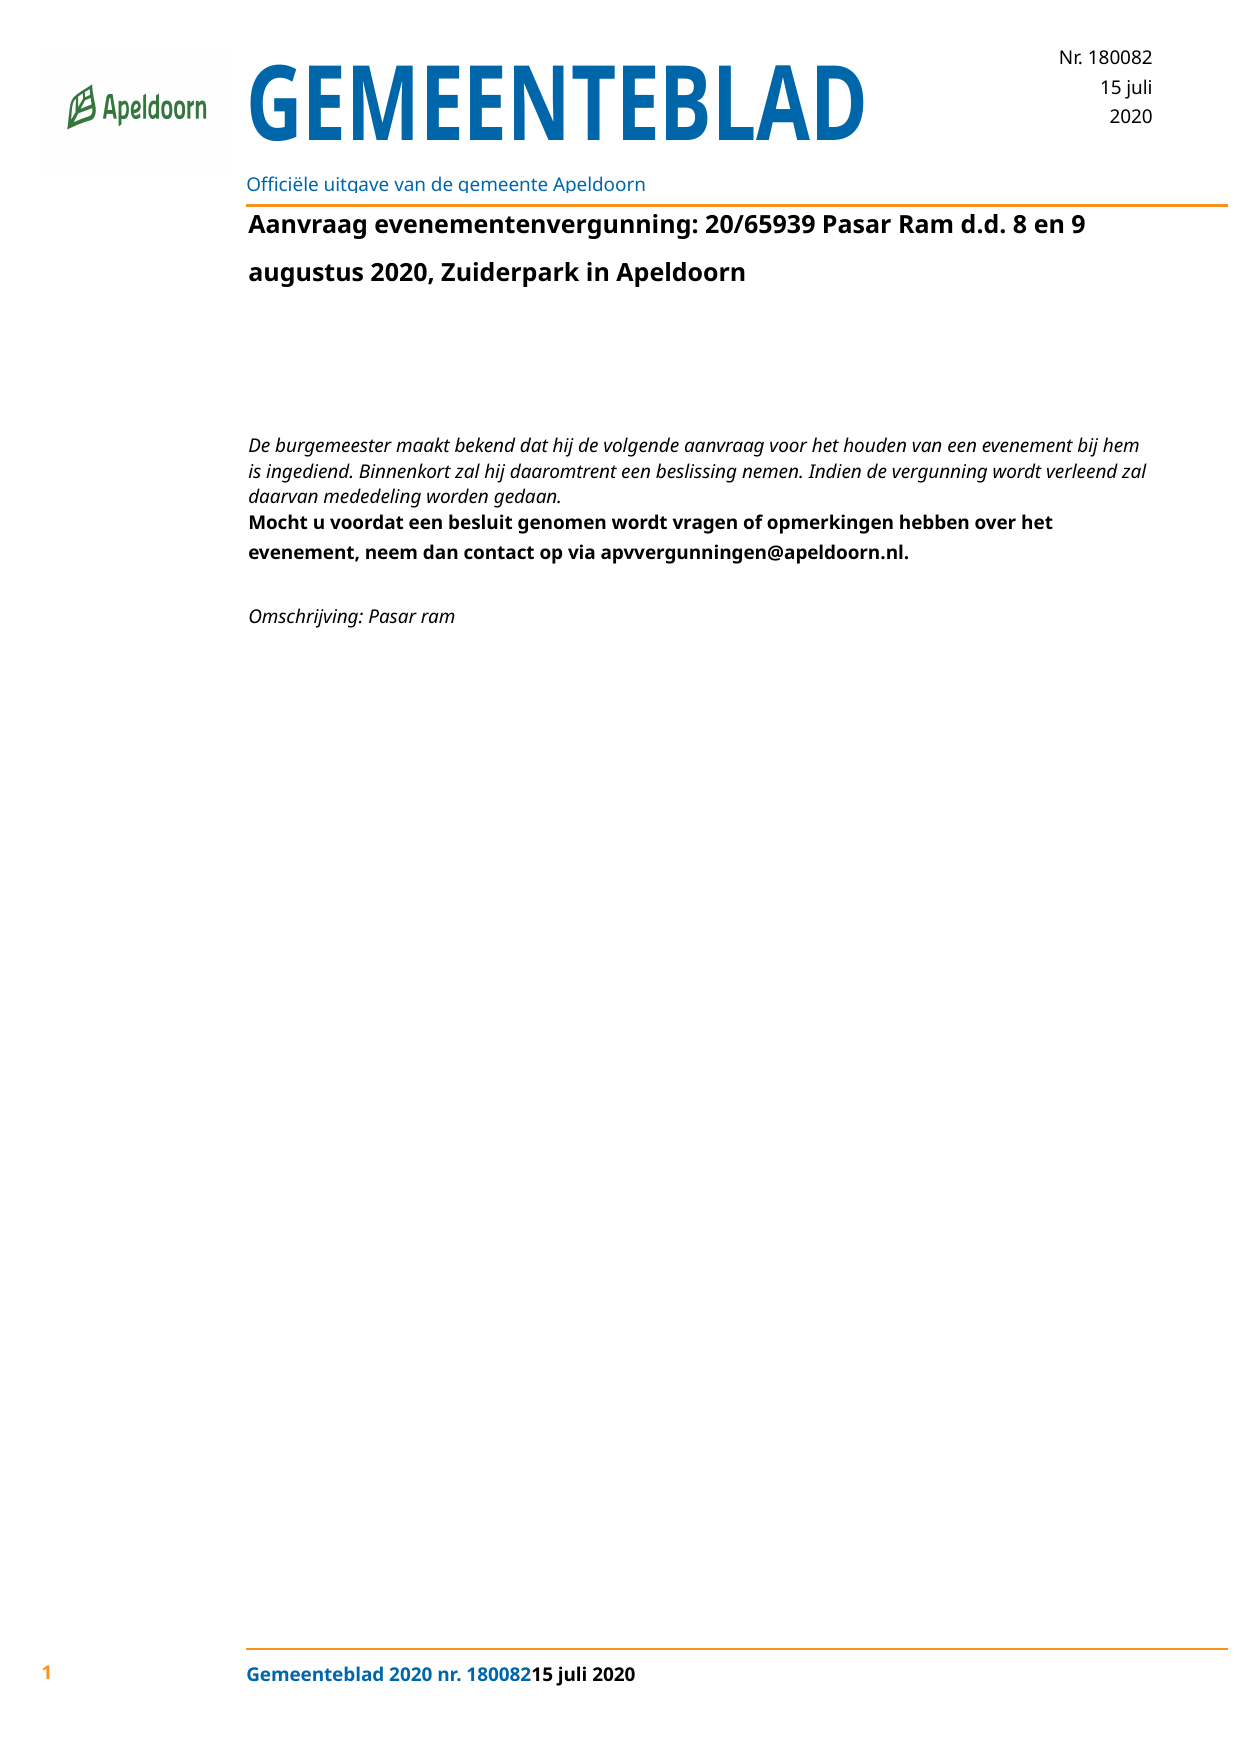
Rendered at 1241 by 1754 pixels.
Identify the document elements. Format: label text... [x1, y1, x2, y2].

text Aanvraag evenementenvergunning: 20/65939 Pasar Ram d.d. 8 en 9 augustus 2020, Zuiderpark in Apeldoorn [248, 207, 1152, 288]
picture [41, 47, 231, 172]
text De burgemeester maakt bekend dat hij de volgende aanvraag voor het houden van een evenement bij hem is ingediend. Binnenkort zal hij daaromtrent een beslissing nemen. Indien de vergunning wordt verleend zal daarvan mededeling worden gedaan. [248, 432, 1152, 509]
text Mocht u voordat een besluit genomen wordt vragen of opmerkingen hebben over het evenement, neem dan contact op via apvvergunningen@apeldoorn.nl. [248, 509, 1152, 565]
text Omschrijving: Pasar ram [248, 603, 1152, 629]
